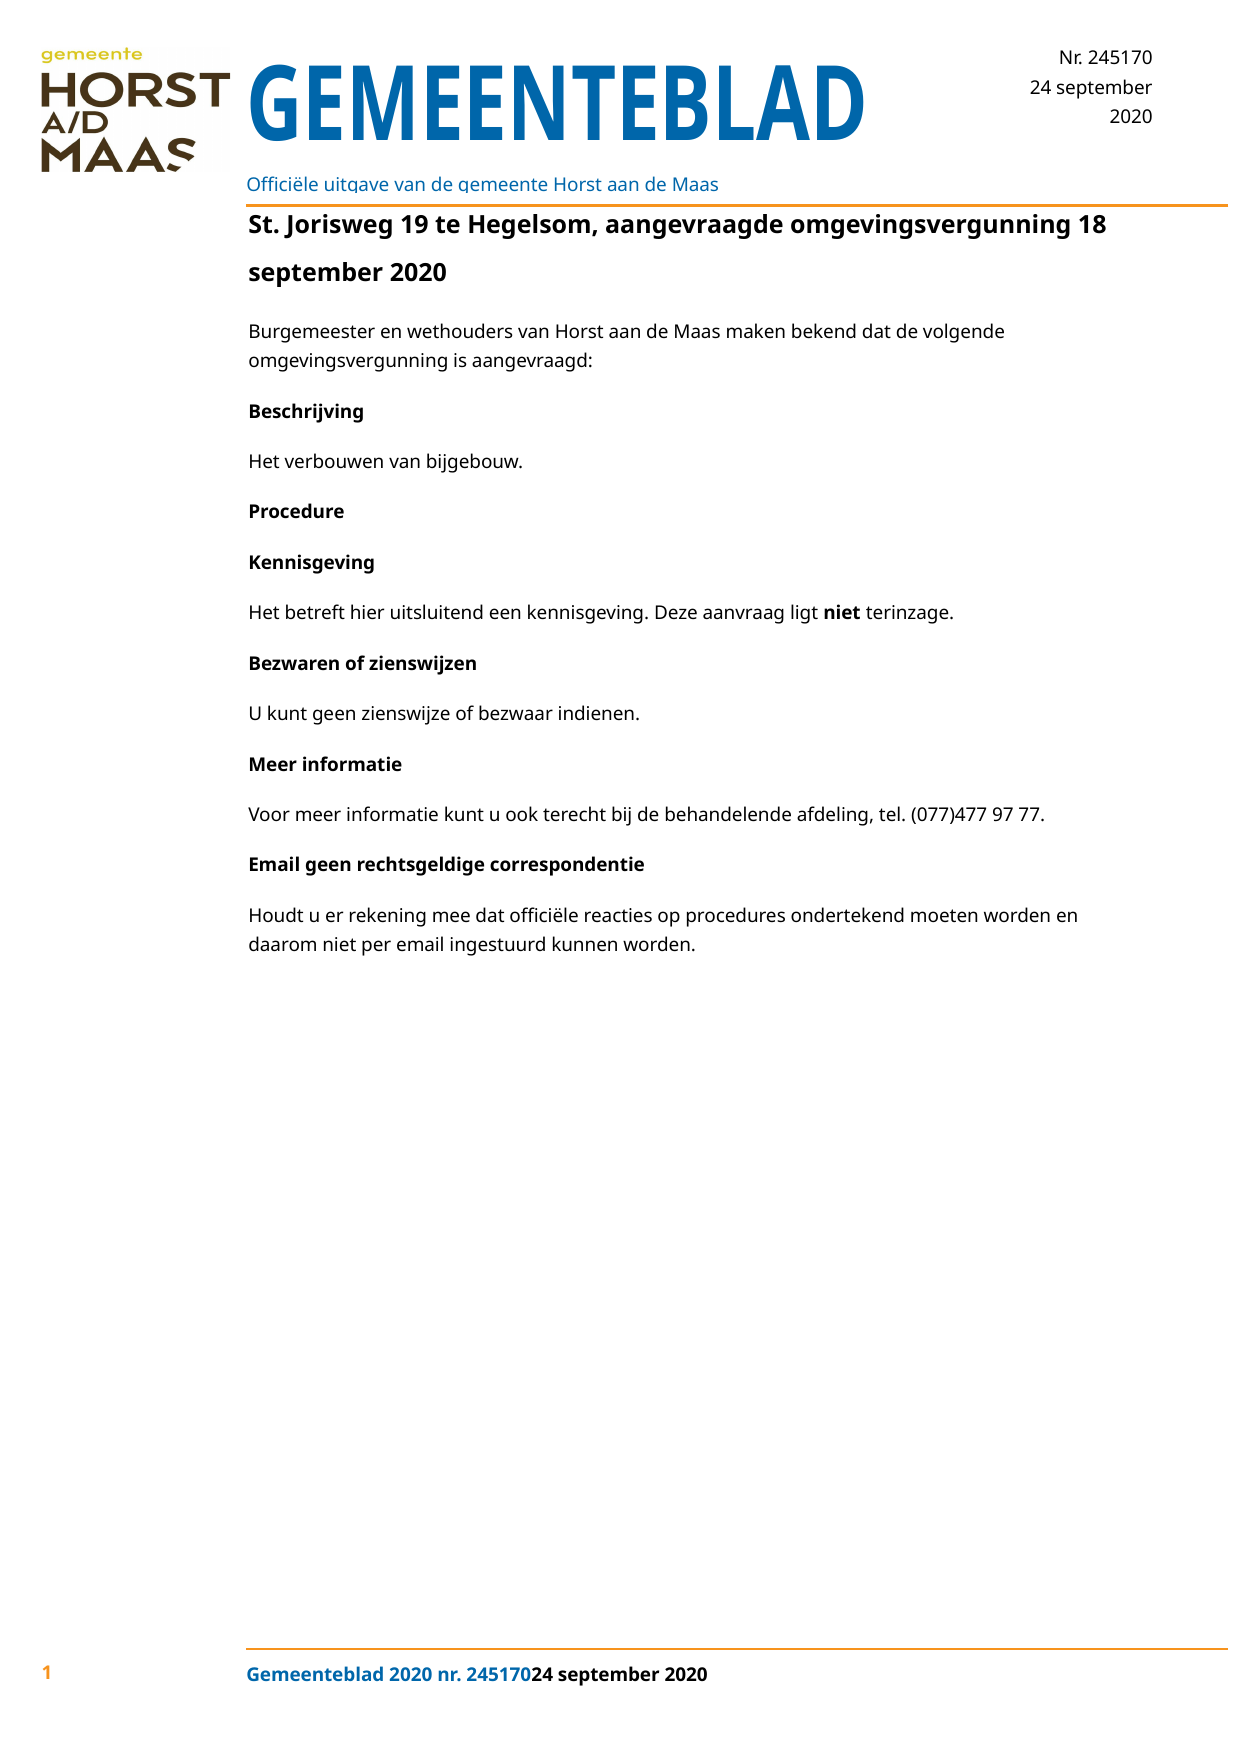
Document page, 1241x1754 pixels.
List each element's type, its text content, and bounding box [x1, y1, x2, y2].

text Procedure [248, 499, 1152, 524]
text Burgemeester en wethouders van Horst aan de Maas maken bekend dat de volgende omgevingsvergunning is aangevraagd: [248, 318, 1152, 373]
picture [41, 47, 231, 172]
text Bezwaren of zienswijzen [248, 650, 1152, 676]
text Het betreft hier uitsluitend een kennisgeving. Deze aanvraag ligt niet terinzage. [248, 599, 1152, 625]
text Het verbouwen van bijgebouw. [248, 448, 1152, 474]
text Kennisgeving [248, 549, 1152, 575]
text Houdt u er rekening mee dat officiële reacties op procedures ondertekend moeten worden en daarom niet per email ingestuurd kunnen worden. [248, 902, 1152, 957]
text Beschrijving [248, 398, 1152, 424]
text Meer informatie [248, 751, 1152, 777]
text U kunt geen zienswijze of bezwaar indienen. [248, 700, 1152, 726]
text Email geen rechtsgeldige correspondentie [248, 852, 1152, 877]
text St. Jorisweg 19 te Hegelsom, aangevraagde omgevingsvergunning 18 september 2020 [248, 207, 1152, 288]
text Voor meer informatie kunt u ook terecht bij de behandelende afdeling, tel. (077)477 97 77. [248, 801, 1152, 827]
